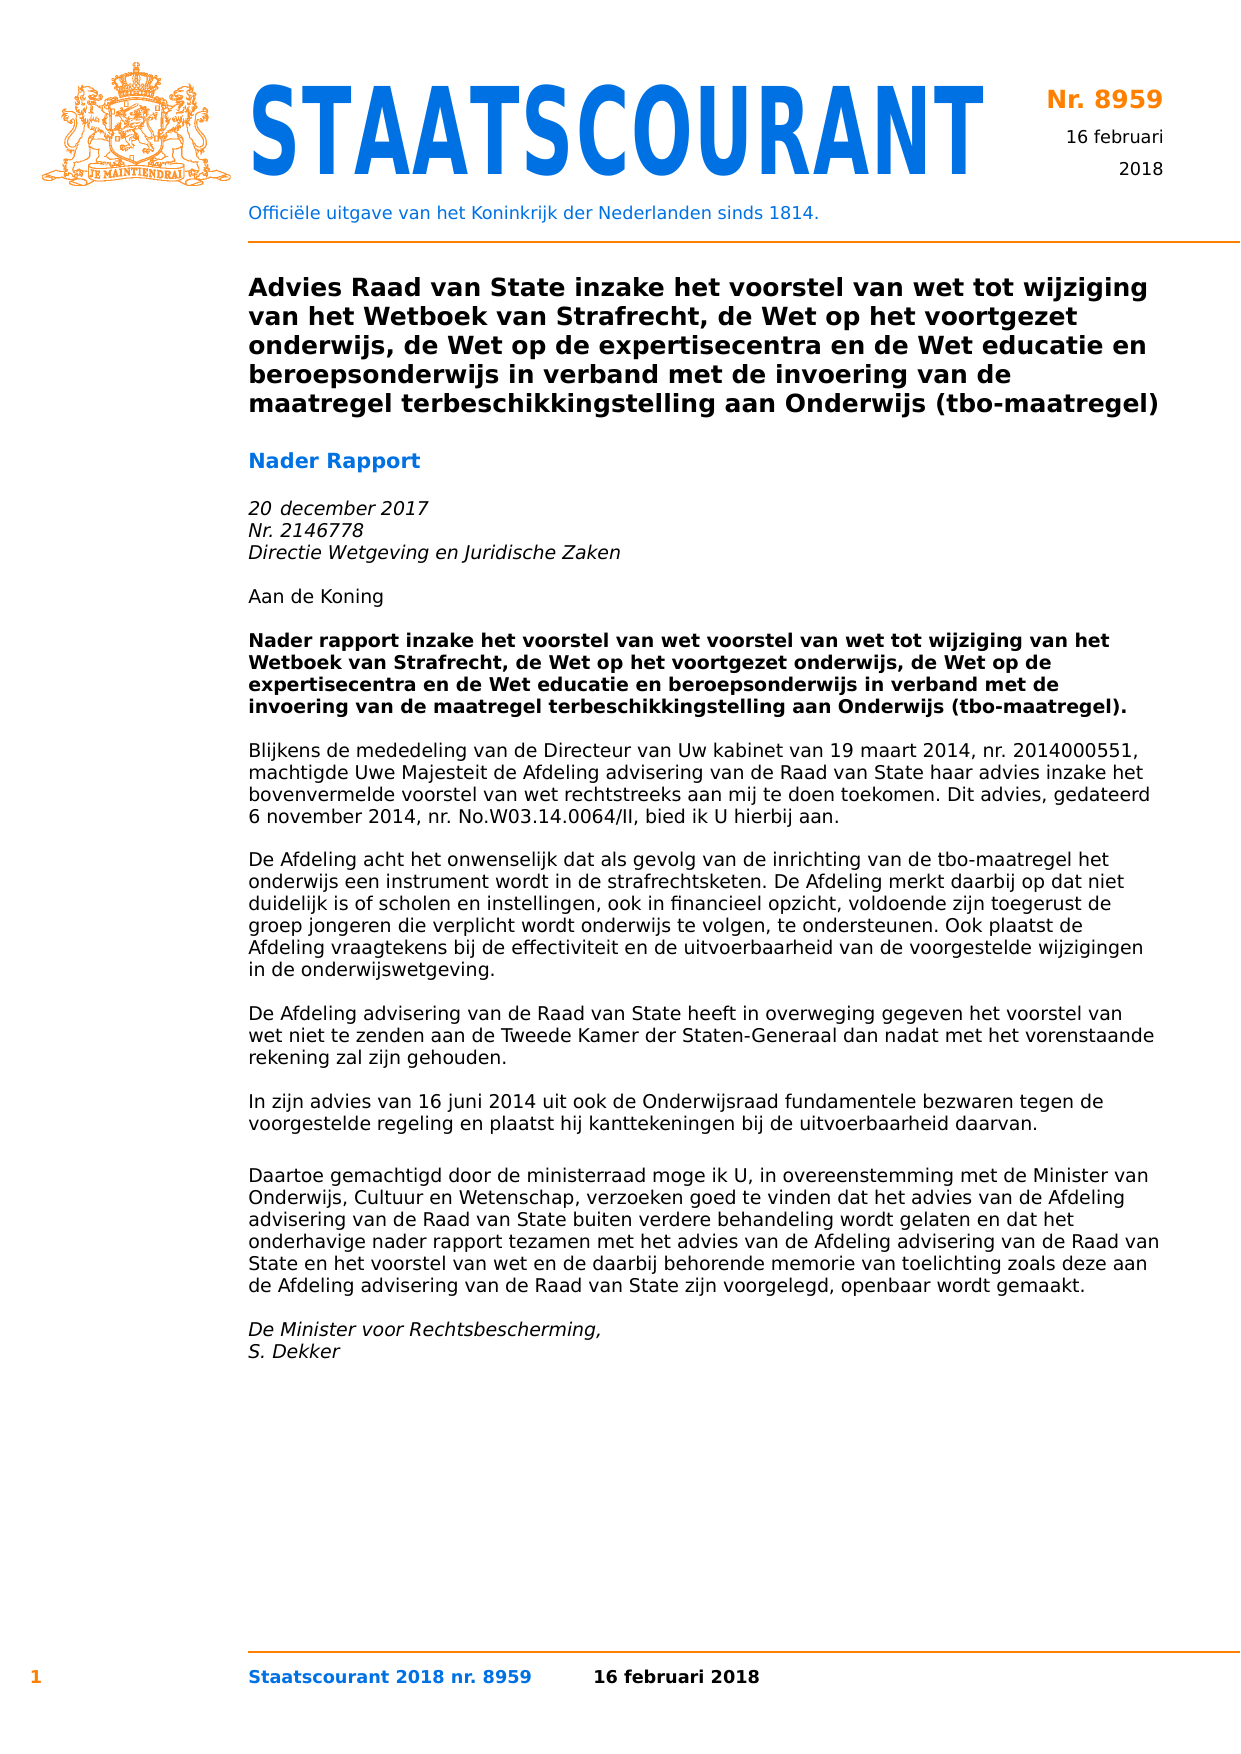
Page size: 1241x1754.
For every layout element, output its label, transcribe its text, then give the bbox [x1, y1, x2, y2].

text De Minister voor Rechtsbescherming, S. Dekker [248, 1319, 1163, 1363]
table_header [25, 62, 248, 241]
text Nader rapport inzake het voorstel van wet voorstel van wet tot wijziging van het Wetboek van Strafrecht, de Wet op het voortgezet onderwijs, de Wet op de expertisecentra en de Wet educatie en beroepsonderwijs in verband met de invoering van de maatregel terbeschikkingstelling aan Onderwijs (tbo-maatregel). [248, 630, 1163, 718]
table_header Nr. 8959 [998, 62, 1240, 121]
table_header STAATSCOURANT [248, 62, 998, 203]
text De Afdeling advisering van de Raad van State heeft in overweging gegeven het voorstel van wet niet te zenden aan de Tweede Kamer der Staten-Generaal dan nadat met het vorenstaande rekening zal zijn gehouden. [248, 1003, 1163, 1069]
text Nr. 2146778 [248, 520, 1163, 542]
table_cell 2018 [998, 153, 1240, 203]
text Directie Wetgeving en Juridische Zaken [248, 542, 1163, 564]
text Daartoe gemachtigd door de ministerraad moge ik U, in overeenstemming met de Minister van Onderwijs, Cultuur en Wetenschap, verzoeken goed te vinden dat het advies van de Afdeling advisering van de Raad van State buiten verdere behandeling wordt gelaten en dat het onderhavige nader rapport tezamen met het advies van de Afdeling advisering van de Raad van State en het voorstel van wet en de daarbij behorende memorie van toelichting zoals deze aan de Afdeling advisering van de Raad van State zijn voorgelegd, openbaar wordt gemaakt. [248, 1165, 1163, 1297]
text Blijkens de mededeling van de Directeur van Uw kabinet van 19 maart 2014, nr. 2014000551, machtigde Uwe Majesteit de Afdeling advisering van de Raad van State haar advies inzake het bovenvermelde voorstel van wet rechtstreeks aan mij te doen toekomen. Dit advies, gedateerd 6 november 2014, nr. No.W03.14.0064/II, bied ik U hierbij aan. [248, 739, 1163, 827]
table_cell 16 februari [998, 121, 1240, 153]
text 20 december 2017 [248, 498, 1163, 520]
table_cell Officiële uitgave van het Koninkrijk der Nederlanden sinds 1814. [248, 203, 1240, 241]
text Aan de Koning [248, 586, 1163, 608]
subtitle Advies Raad van State inzake het voorstel van wet tot wijziging van het Wetboek van Strafrecht, de Wet op het voortgezet onderwijs, de Wet op de expertisecentra en de Wet educatie en beroepsonderwijs in verband met de invoering van de maatregel terbeschikkingstelling aan Onderwijs (tbo-maatregel) [248, 273, 1163, 419]
text De Afdeling acht het onwenselijk dat als gevolg van de inrichting van de tbo-maatregel het onderwijs een instrument wordt in de strafrechtsketen. De Afdeling merkt daarbij op dat niet duidelijk is of scholen en instellingen, ook in financieel opzicht, voldoende zijn toegerust de groep jongeren die verplicht wordt onderwijs te volgen, te ondersteunen. Ook plaatst de Afdeling vraagtekens bij de effectiviteit en de uitvoerbaarheid van de voorgestelde wijzigingen in de onderwijswetgeving. [248, 849, 1163, 981]
subtitle Nader Rapport [248, 449, 1163, 473]
picture [41, 62, 231, 186]
text In zijn advies van 16 juni 2014 uit ook de Onderwijsraad fundamentele bezwaren tegen de voorgestelde regeling en plaatst hij kanttekeningen bij de uitvoerbaarheid daarvan. [248, 1091, 1163, 1135]
